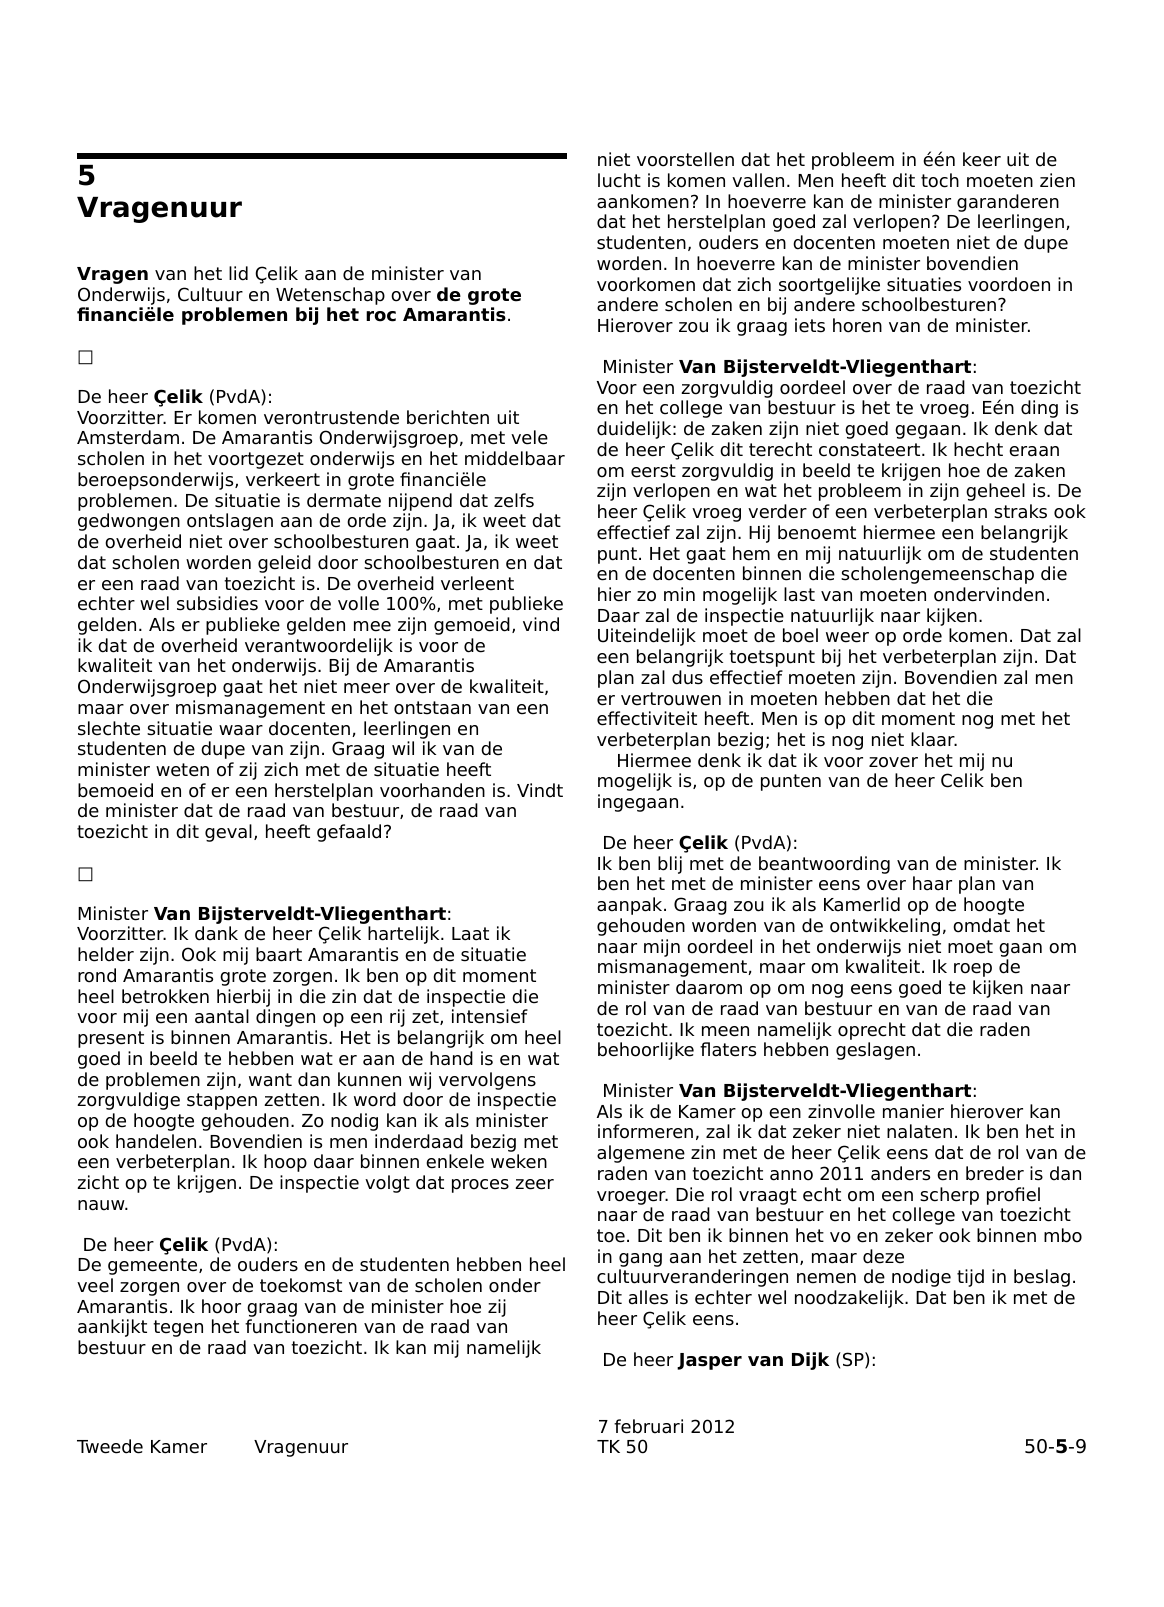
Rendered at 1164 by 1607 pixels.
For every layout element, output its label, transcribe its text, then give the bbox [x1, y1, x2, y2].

text Voor een zorgvuldig oordeel over de raad van toezicht en het college van bestuur is het te vroeg. Eén ding is duidelijk: de zaken zijn niet goed gegaan. Ik denk dat de heer Çelik dit terecht constateert. Ik hecht eraan om eerst zorgvuldig in beeld te krijgen hoe de zaken zijn verlopen en wat het probleem in zijn geheel is. De heer Çelik vroeg verder of een verbeterplan straks ook effectief zal zijn. Hij benoemt hiermee een belangrijk punt. Het gaat hem en mij natuurlijk om de studenten en de docenten binnen die scholengemeenschap die hier zo min mogelijk last van moeten ondervinden. Daar zal de inspectie natuurlijk naar kijken. Uiteindelijk moet de boel weer op orde komen. Dat zal een belangrijk toetspunt bij het verbeterplan zijn. Dat plan zal dus effectief moeten zijn. Bovendien zal men er vertrouwen in moeten hebben dat het die effectiviteit heeft. Men is op dit moment nog met het verbeterplan bezig; het is nog niet klaar. [596, 377, 1087, 751]
text niet voorstellen dat het probleem in één keer uit de lucht is komen vallen. Men heeft dit toch moeten zien aankomen? In hoeverre kan de minister garanderen dat het herstelplan goed zal verlopen? De leerlingen, studenten, ouders en docenten moeten niet de dupe worden. In hoeverre kan de minister bovendien voorkomen dat zich soortgelijke situaties voordoen in andere scholen en bij andere schoolbesturen? Hierover zou ik graag iets horen van de minister. [596, 150, 1087, 337]
text De heer Jasper van Dijk (SP): [596, 1349, 1087, 1370]
text Voorzitter. Ik dank de heer Çelik hartelijk. Laat ik helder zijn. Ook mij baart Amarantis en de situatie rond Amarantis grote zorgen. Ik ben op dit moment heel betrokken hierbij in die zin dat de inspectie die voor mij een aantal dingen op een rij zet, intensief present is binnen Amarantis. Het is belangrijk om heel goed in beeld te hebben wat er aan de hand is en wat de problemen zijn, want dan kunnen wij vervolgens zorgvuldige stappen zetten. Ik word door de inspectie op de hoogte gehouden. Zo nodig kan ik als minister ook handelen. Bovendien is men inderdaad bezig met een verbeterplan. Ik hoop daar binnen enkele weken zicht op te krijgen. De inspectie volgt dat proces zeer nauw. [77, 924, 567, 1214]
text De heer Çelik (PvdA): [596, 833, 1087, 853]
text □ [77, 346, 567, 367]
text Ik ben blij met de beantwoording van de minister. Ik ben het met de minister eens over haar plan van aanpak. Graag zou ik als Kamerlid op de hoogte gehouden worden van de ontwikkeling, omdat het naar mijn oordeel in het onderwijs niet moet gaan om mismanagement, maar om kwaliteit. Ik roep de minister daarom op om nog eens goed te kijken naar de rol van de raad van bestuur en van de raad van toezicht. Ik meen namelijk oprecht dat die raden behoorlijke flaters hebben geslagen. [596, 853, 1087, 1061]
text Hiermee denk ik dat ik voor zover het mij nu mogelijk is, op de punten van de heer Celik ben ingegaan. [596, 751, 1087, 813]
text Minister Van Bijsterveldt-Vliegenthart: [77, 903, 567, 924]
text De heer Çelik (PvdA): [77, 387, 567, 407]
text Voorzitter. Er komen verontrustende berichten uit Amsterdam. De Amarantis Onderwijsgroep, met vele scholen in het voortgezet onderwijs en het middelbaar beroepsonderwijs, verkeert in grote financiële problemen. De situatie is dermate nijpend dat zelfs gedwongen ontslagen aan de orde zijn. Ja, ik weet dat de overheid niet over schoolbesturen gaat. Ja, ik weet dat scholen worden geleid door schoolbesturen en dat er een raad van toezicht is. De overheid verleent echter wel subsidies voor de volle 100%, met publieke gelden. Als er publieke gelden mee zijn gemoeid, vind ik dat de overheid verantwoordelijk is voor de kwaliteit van het onderwijs. Bij de Amarantis Onderwijsgroep gaat het niet meer over de kwaliteit, maar over mismanagement en het ontstaan van een slechte situatie waar docenten, leerlingen en studenten de dupe van zijn. Graag wil ik van de minister weten of zij zich met de situatie heeft bemoeid en of er een herstelplan voorhanden is. Vindt de minister dat de raad van bestuur, de raad van toezicht in dit geval, heeft gefaald? [77, 407, 567, 843]
text De heer Çelik (PvdA): [77, 1234, 567, 1255]
title 5 Vragenuur [77, 159, 567, 224]
text De gemeente, de ouders en de studenten hebben heel veel zorgen over de toekomst van de scholen onder Amarantis. Ik hoor graag van de minister hoe zij aankijkt tegen het functioneren van de raad van bestuur en de raad van toezicht. Ik kan mij namelijk [77, 1255, 567, 1359]
text Als ik de Kamer op een zinvolle manier hierover kan informeren, zal ik dat zeker niet nalaten. Ik ben het in algemene zin met de heer Çelik eens dat de rol van de raden van toezicht anno 2011 anders en breder is dan vroeger. Die rol vraagt echt om een scherp profiel naar de raad van bestuur en het college van toezicht toe. Dit ben ik binnen het vo en zeker ook binnen mbo in gang aan het zetten, maar deze cultuurveranderingen nemen de nodige tijd in beslag. Dit alles is echter wel noodzakelijk. Dat ben ik met de heer Çelik eens. [596, 1102, 1087, 1329]
text Minister Van Bijsterveldt-Vliegenthart: [596, 1081, 1087, 1102]
text Minister Van Bijsterveldt-Vliegenthart: [596, 357, 1087, 377]
text Vragen van het lid Çelik aan de minister van Onderwijs, Cultuur en Wetenschap over de grote financiële problemen bij het roc Amarantis. [77, 264, 567, 326]
text □ [77, 863, 567, 883]
